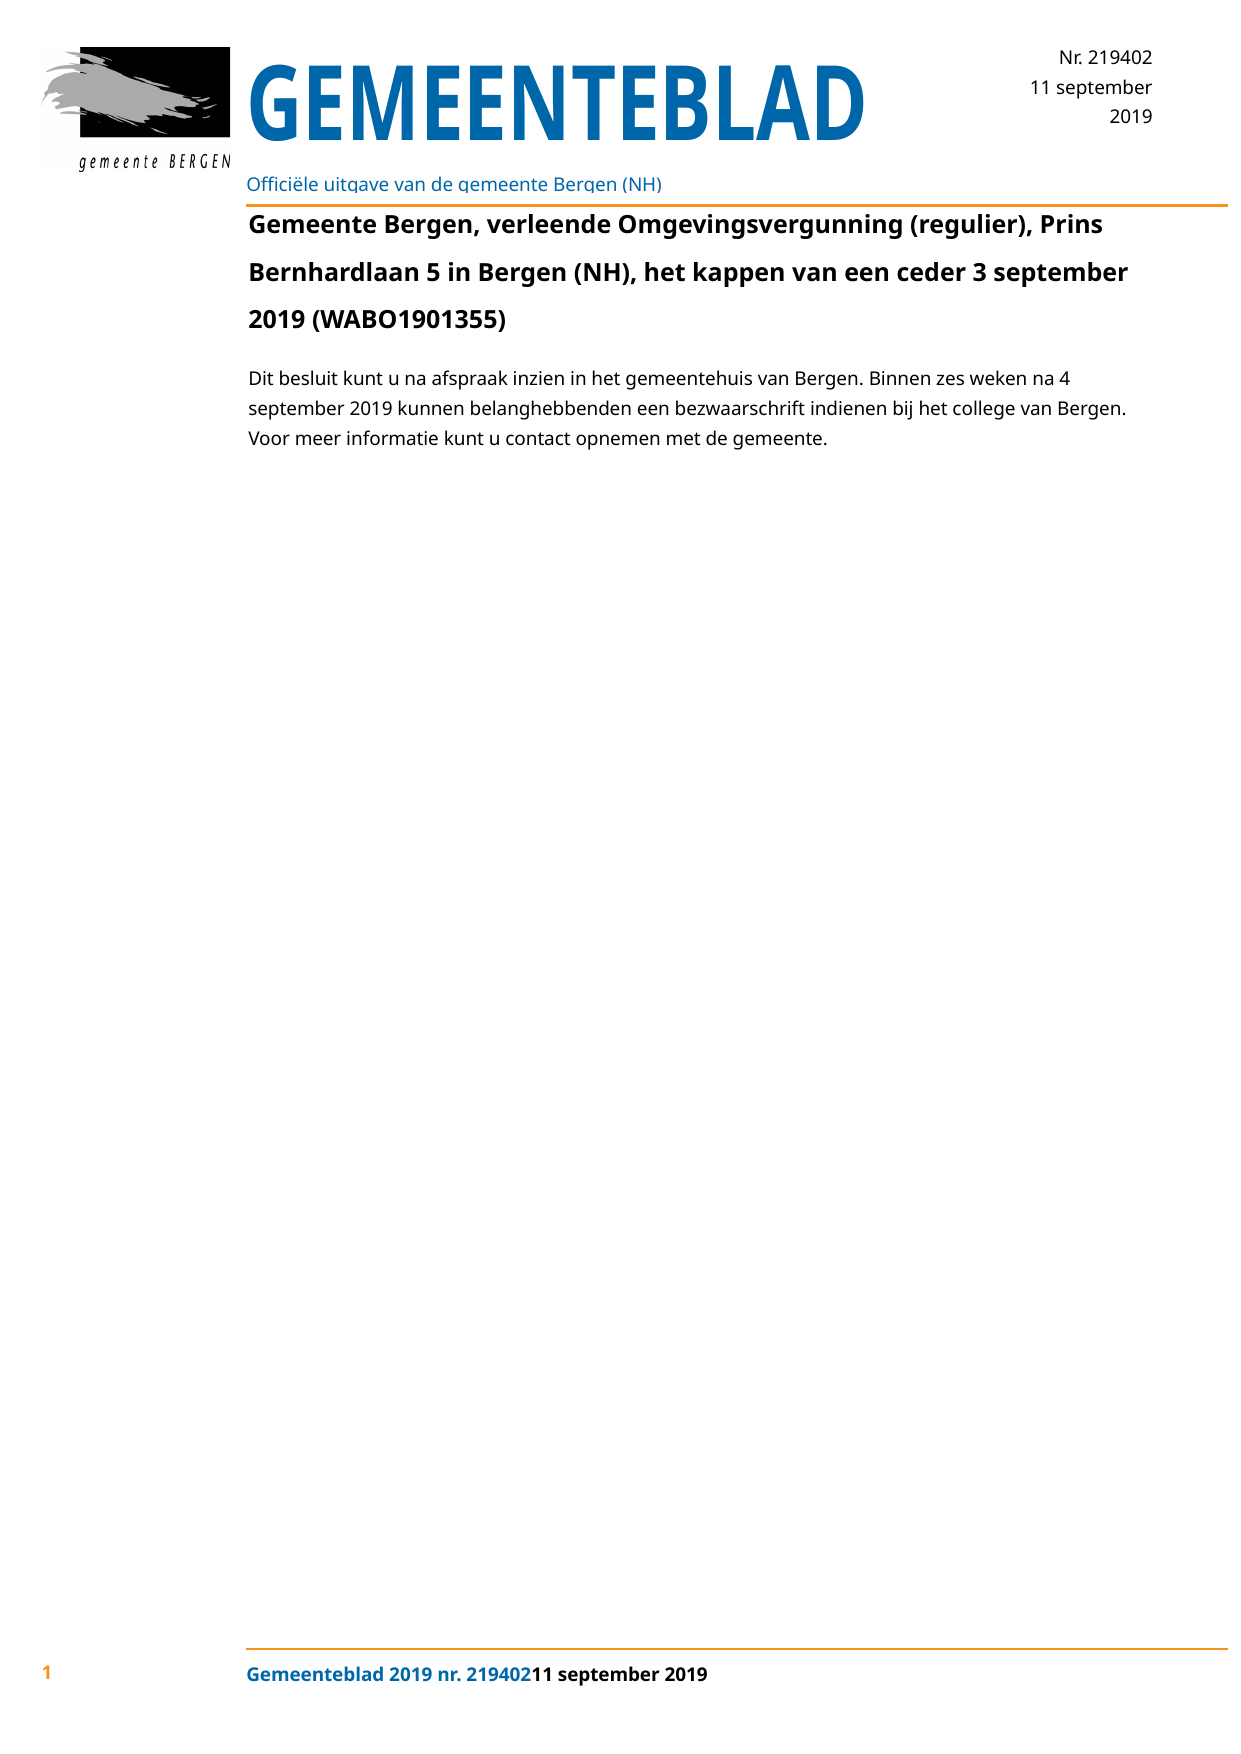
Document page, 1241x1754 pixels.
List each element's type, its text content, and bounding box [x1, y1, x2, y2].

text Gemeente Bergen, verleende Omgevingsvergunning (regulier), Prins Bernhardlaan 5 in Bergen (NH), het kappen van een ceder 3 september 2019 (WABO1901355) [248, 207, 1152, 336]
picture [41, 47, 231, 172]
text Dit besluit kunt u na afspraak inzien in het gemeentehuis van Bergen. Binnen zes weken na 4 september 2019 kunnen belanghebbenden een bezwaarschrift indienen bij het college van Bergen. Voor meer informatie kunt u contact opnemen met de gemeente. [248, 366, 1152, 450]
